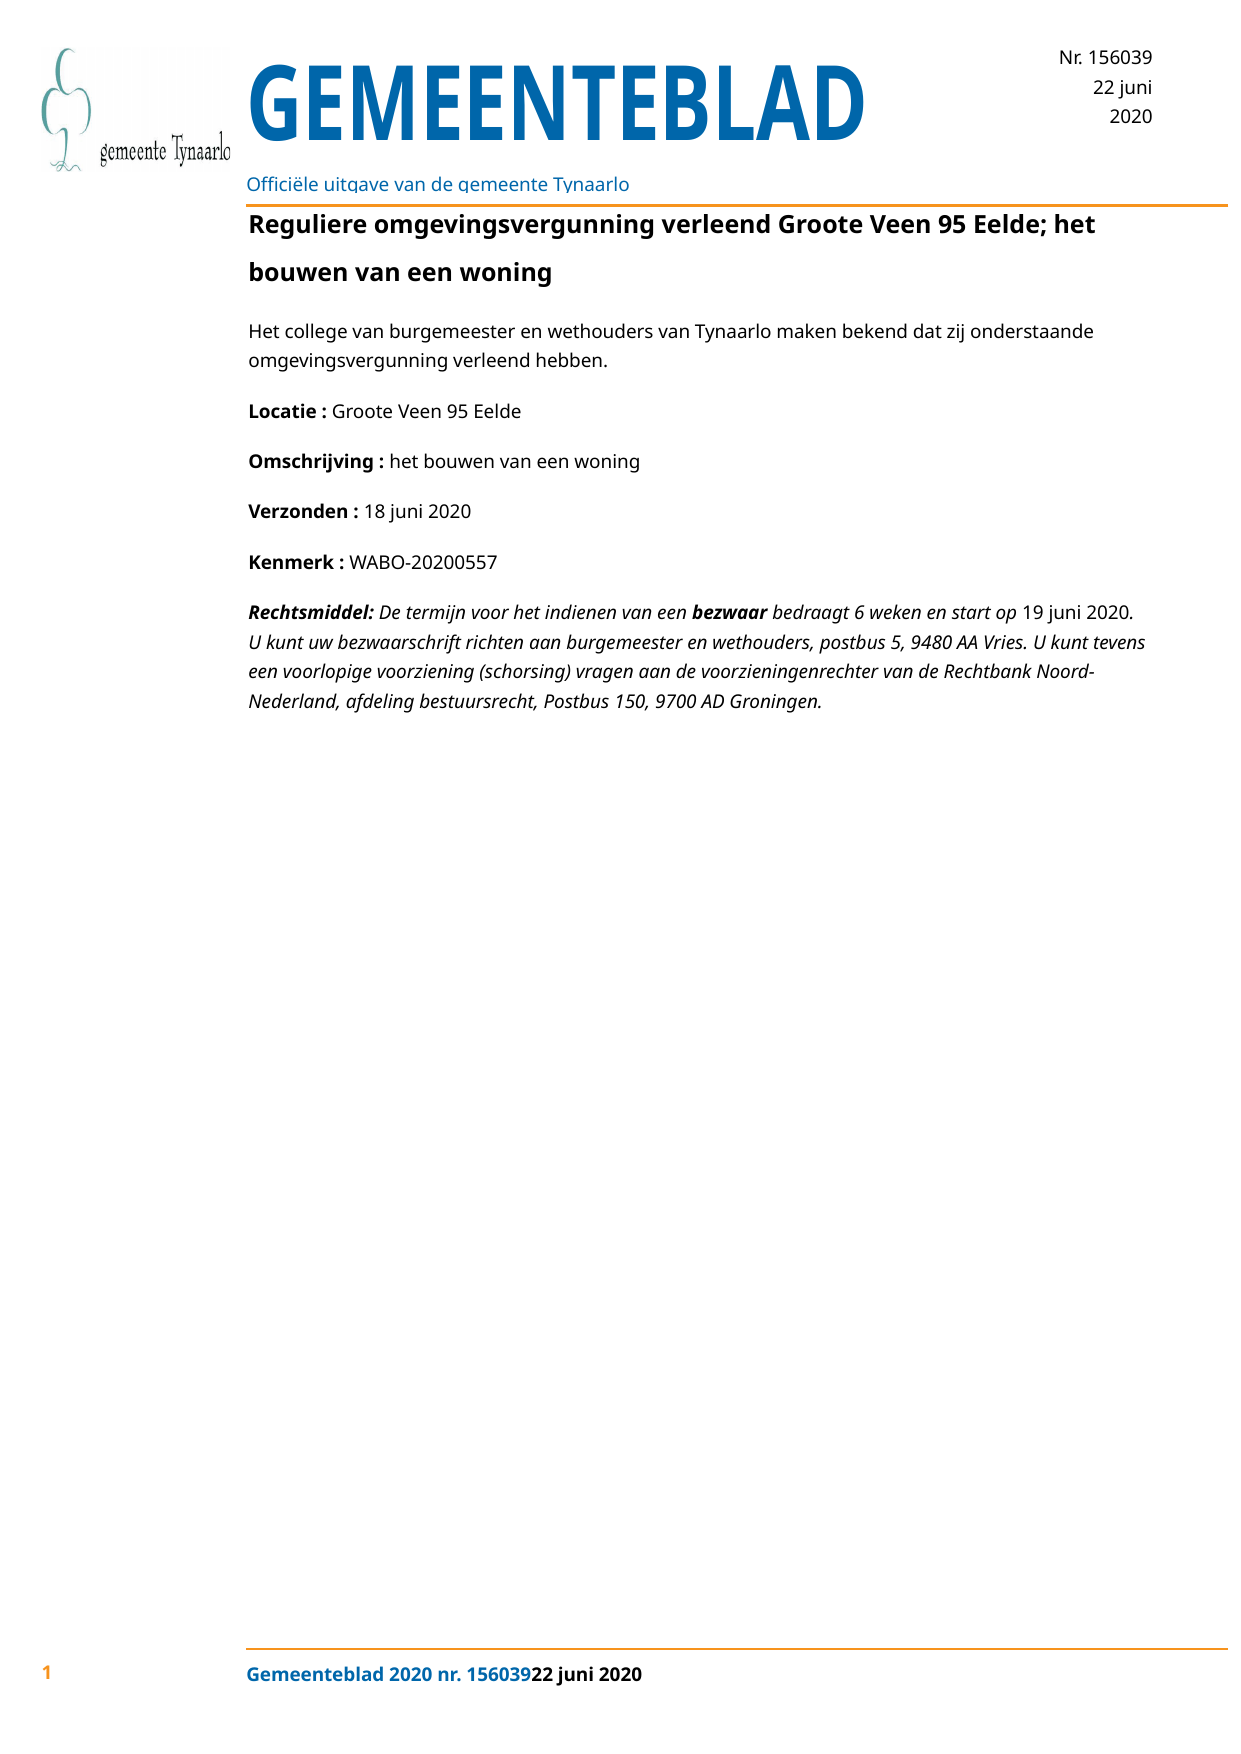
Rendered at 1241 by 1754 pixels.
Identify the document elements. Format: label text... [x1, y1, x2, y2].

text Locatie : Groote Veen 95 Eelde [248, 398, 1152, 424]
text Rechtsmiddel: De termijn voor het indienen van een bezwaar bedraagt 6 weken en start op 19 juni 2020. U kunt uw bezwaarschrift richten aan burgemeester en wethouders, postbus 5, 9480 AA Vries. U kunt tevens een voorlopige voorziening (schorsing) vragen aan de voorzieningenrechter van de Rechtbank Noord-Nederland, afdeling bestuursrecht, Postbus 150, 9700 AD Groningen. [248, 599, 1152, 714]
text Verzonden : 18 juni 2020 [248, 499, 1152, 524]
picture [41, 47, 231, 172]
text Het college van burgemeester en wethouders van Tynaarlo maken bekend dat zij onderstaande omgevingsvergunning verleend hebben. [248, 318, 1152, 373]
text Kenmerk : WABO-20200557 [248, 549, 1152, 575]
text Omschrijving : het bouwen van een woning [248, 448, 1152, 474]
text Reguliere omgevingsvergunning verleend Groote Veen 95 Eelde; het bouwen van een woning [248, 207, 1152, 288]
